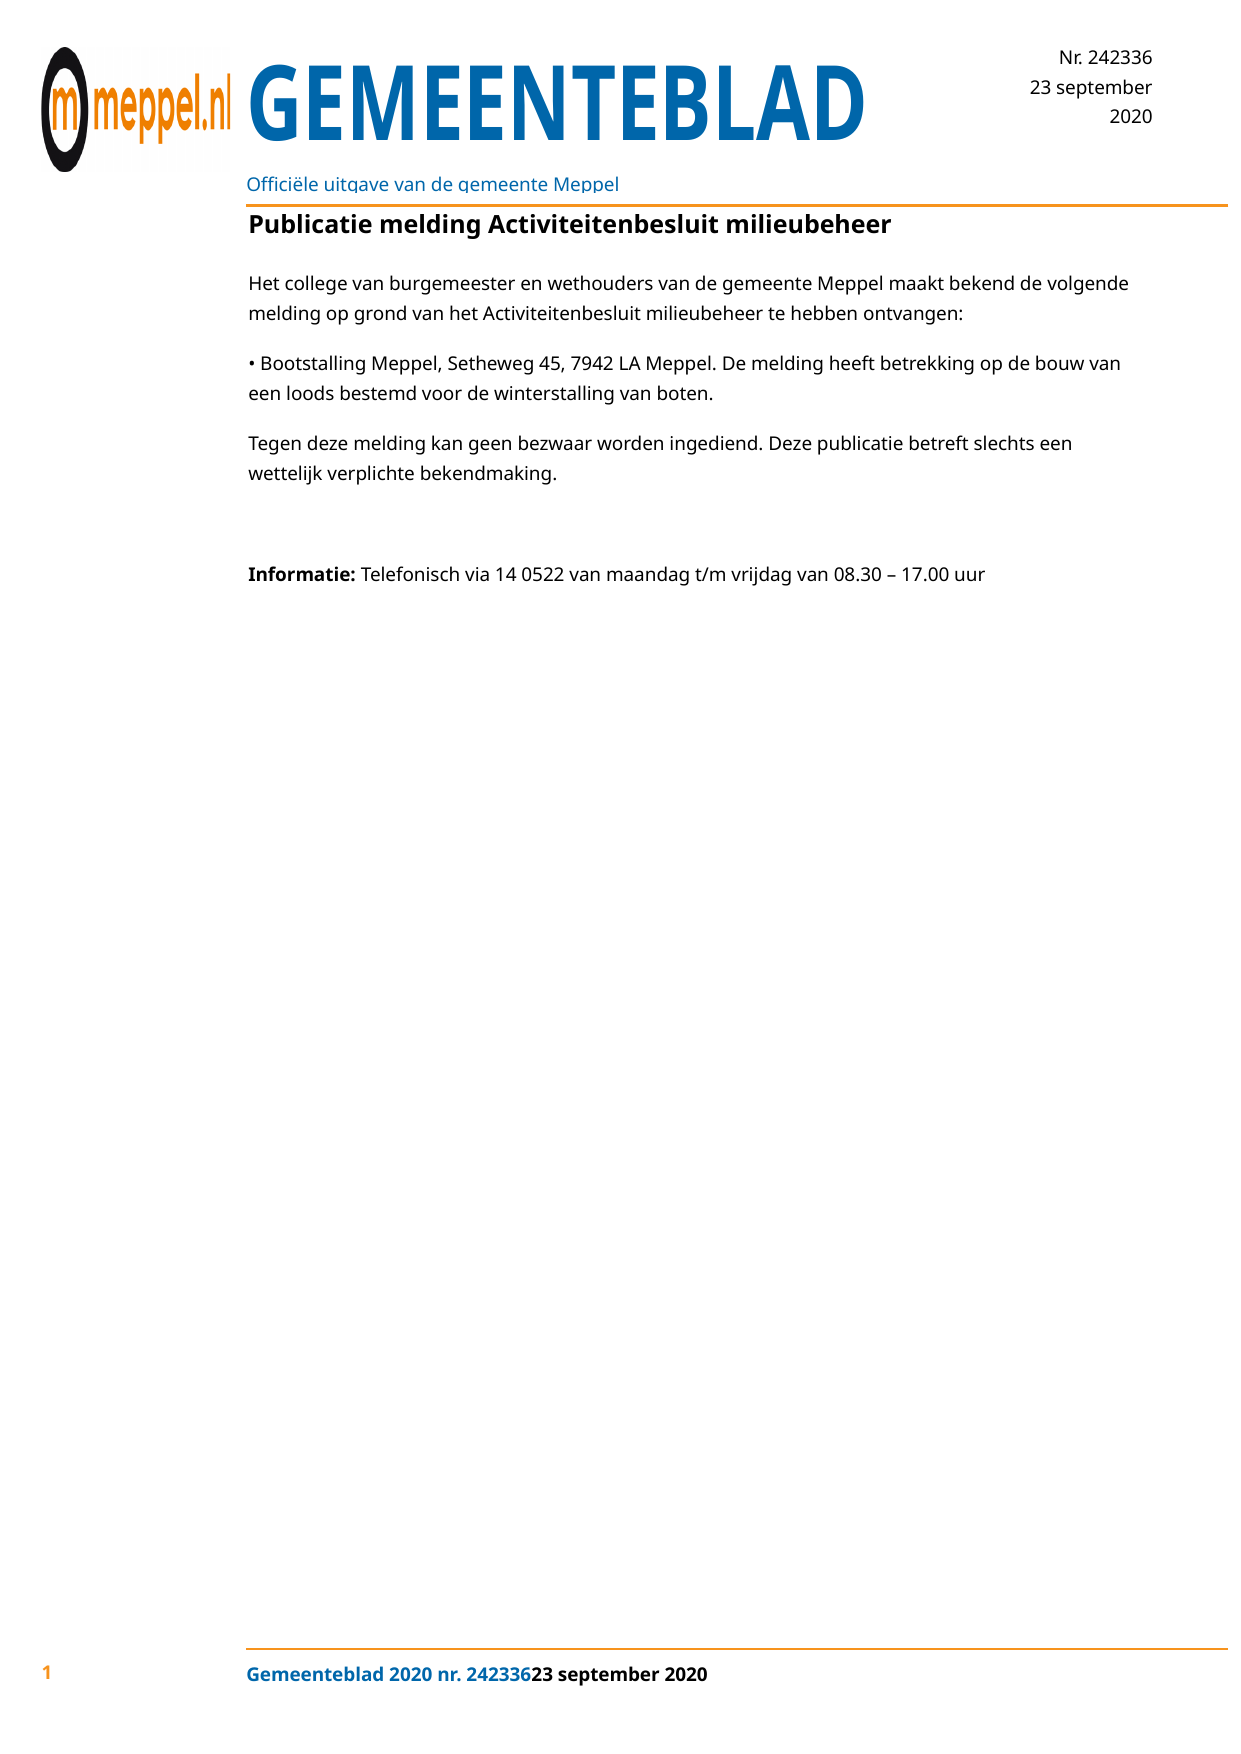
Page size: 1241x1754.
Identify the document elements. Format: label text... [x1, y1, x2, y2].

text • Bootstalling Meppel, Setheweg 45, 7942 LA Meppel. De melding heeft betrekking op de bouw van een loods bestemd voor de winterstalling van boten. [248, 350, 1152, 406]
text Publicatie melding Activiteitenbesluit milieubeheer [248, 207, 1152, 241]
picture [41, 47, 231, 172]
text Het college van burgemeester en wethouders van de gemeente Meppel maakt bekend de volgende melding op grond van het Activiteitenbesluit milieubeheer te hebben ontvangen: [248, 270, 1152, 326]
text Informatie: Telefonisch via 14 0522 van maandag t/m vrijdag van 08.30 – 17.00 uur [248, 561, 1152, 586]
text Tegen deze melding kan geen bezwaar worden ingediend. Deze publicatie betreft slechts een wettelijk verplichte bekendmaking. [248, 430, 1152, 486]
